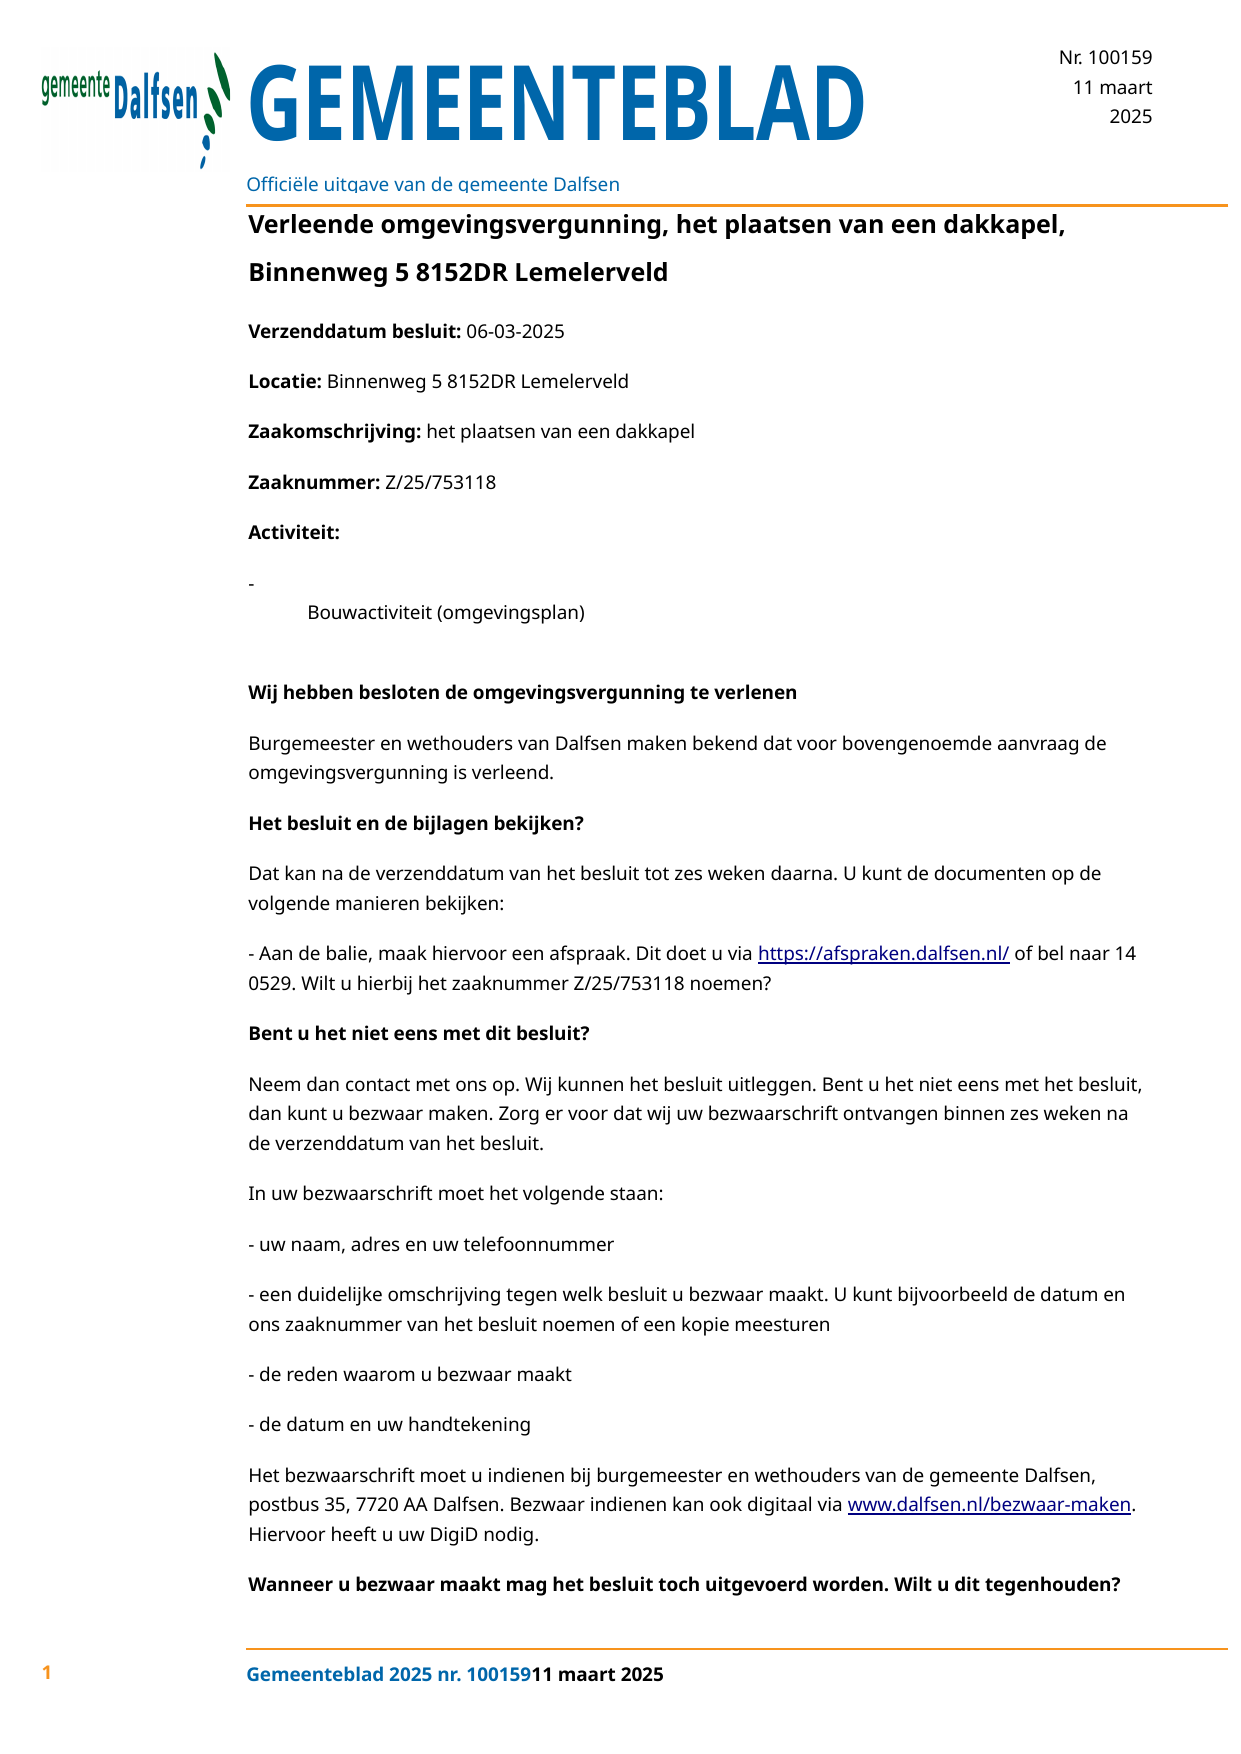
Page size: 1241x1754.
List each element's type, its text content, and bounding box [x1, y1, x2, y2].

text - een duidelijke omschrijving tegen welk besluit u bezwaar maakt. U kunt bijvoorbeeld de datum en ons zaaknummer van het besluit noemen of een kopie meesturen [248, 1281, 1152, 1337]
text - de datum en uw handtekening [248, 1412, 1152, 1437]
picture [41, 47, 231, 172]
text Dat kan na de verzenddatum van het besluit tot zes weken daarna. U kunt de documenten op de volgende manieren bekijken: [248, 860, 1152, 916]
text Neem dan contact met ons op. Wij kunnen het besluit uitleggen. Bent u het niet eens met het besluit, dan kunt u bezwaar maken. Zorg er voor dat wij uw bezwaarschrift ontvangen binnen zes weken na de verzenddatum van het besluit. [248, 1071, 1152, 1156]
text - de reden waarom u bezwaar maakt [248, 1361, 1152, 1387]
text Activiteit: [248, 519, 1152, 545]
text Wij hebben besloten de omgevingsvergunning te verlenen [248, 679, 1152, 705]
text Het bezwaarschrift moet u indienen bij burgemeester en wethouders van de gemeente Dalfsen, postbus 35, 7720 AA Dalfsen. Bezwaar indienen kan ook digitaal via www.dalfsen.nl/bezwaar-maken. Hiervoor heeft u uw DigiD nodig. [248, 1462, 1152, 1547]
text Verleende omgevingsvergunning, het plaatsen van een dakkapel, Binnenweg 5 8152DR Lemelerveld [248, 207, 1152, 288]
text - uw naam, adres en uw telefoonnummer [248, 1231, 1152, 1257]
text Verzenddatum besluit: 06-03-2025 [248, 318, 1152, 344]
text Zaaknummer: Z/25/753118 [248, 469, 1152, 495]
text Burgemeester en wethouders van Dalfsen maken bekend dat voor bovengenoemde aanvraag de omgevingsvergunning is verleend. [248, 730, 1152, 785]
text Wanneer u bezwaar maakt mag het besluit toch uitgevoerd worden. Wilt u dit tegenhouden? [248, 1572, 1152, 1597]
text Locatie: Binnenweg 5 8152DR Lemelerveld [248, 368, 1152, 394]
text In uw bezwaarschrift moet het volgende staan: [248, 1180, 1152, 1206]
text Bent u het niet eens met dit besluit? [248, 1020, 1152, 1046]
text Zaakomschrijving: het plaatsen van een dakkapel [248, 419, 1152, 444]
list Bouwactiviteit (omgevingsplan) [248, 599, 1152, 625]
text Het besluit en de bijlagen bekijken? [248, 810, 1152, 836]
text - Aan de balie, maak hiervoor een afspraak. Dit doet u via https://afspraken.dalfsen.nl/ of bel naar 14 0529. Wilt u hierbij het zaaknummer Z/25/753118 noemen? [248, 940, 1152, 996]
